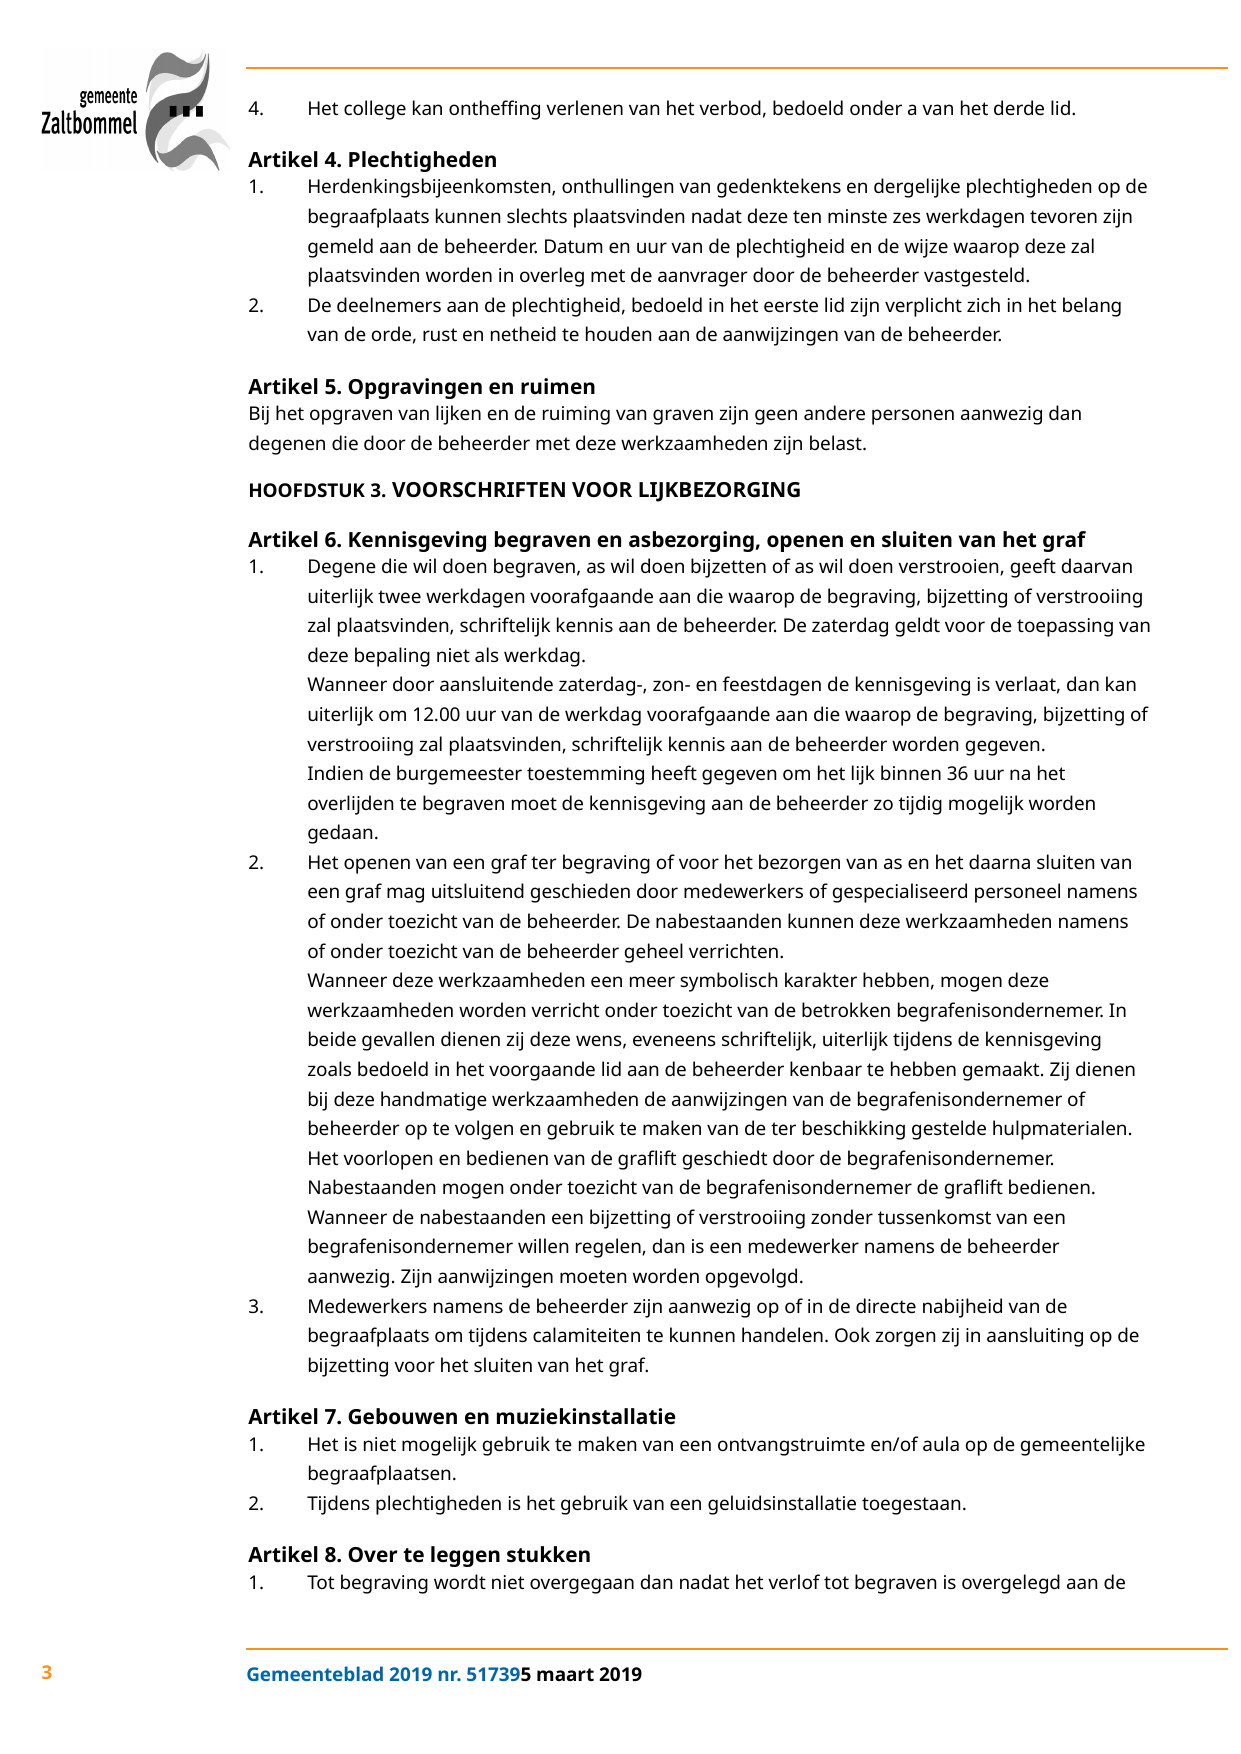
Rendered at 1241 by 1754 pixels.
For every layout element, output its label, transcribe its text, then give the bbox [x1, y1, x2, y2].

list Tot begraving wordt niet overgegaan dan nadat het verlof tot begraven is overgelegd aan de [248, 1569, 1152, 1595]
list Het college kan ontheffing verlenen van het verbod, bedoeld onder a van het derde lid. [248, 95, 1152, 121]
list Degene die wil doen begraven, as wil doen bijzetten of as wil doen verstrooien, geeft daarvan uiterlijk twee werkdagen voorafgaande aan die waarop de begraving, bijzetting of verstrooiing zal plaatsvinden, schriftelijk kennis aan de beheerder. De zaterdag geldt voor de toepassing van deze bepaling niet als werkdag. [248, 553, 1152, 668]
text HOOFDSTUK 3. VOORSCHRIFTEN VOOR LIJKBEZORGING [248, 476, 1152, 504]
text Artikel 6. Kennisgeving begraven en asbezorging, openen en sluiten van het graf [248, 525, 1152, 553]
list Tijdens plechtigheden is het gebruik van een geluidsinstallatie toegestaan. [248, 1490, 1152, 1516]
list Het voorlopen en bedienen van de graflift geschiedt door de begrafenisondernemer. Nabestaanden mogen onder toezicht van de begrafenisondernemer de graflift bedienen. [248, 1145, 1152, 1200]
list Wanneer de nabestaanden een bijzetting of verstrooiing zonder tussenkomst van een begrafenisondernemer willen regelen, dan is een medewerker namens de beheerder aanwezig. Zijn aanwijzingen moeten worden opgevolgd. [248, 1204, 1152, 1289]
list Wanneer door aansluitende zaterdag-, zon- en feestdagen de kennisgeving is verlaat, dan kan uiterlijk om 12.00 uur van de werkdag voorafgaande aan die waarop de begraving, bijzetting of verstrooiing zal plaatsvinden, schriftelijk kennis aan de beheerder worden gegeven. [248, 672, 1152, 757]
list Het openen van een graf ter begraving of voor het bezorgen van as en het daarna sluiten van een graf mag uitsluitend geschieden door medewerkers of gespecialiseerd personeel namens of onder toezicht van de beheerder. De nabestaanden kunnen deze werkzaamheden namens of onder toezicht van de beheerder geheel verrichten. [248, 849, 1152, 964]
picture [41, 47, 231, 172]
list Wanneer deze werkzaamheden een meer symbolisch karakter hebben, mogen deze werkzaamheden worden verricht onder toezicht van de betrokken begrafenisondernemer. In beide gevallen dienen zij deze wens, eveneens schriftelijk, uiterlijk tijdens de kennisgeving zoals bedoeld in het voorgaande lid aan de beheerder kenbaar te hebben gemaakt. Zij dienen bij deze handmatige werkzaamheden de aanwijzingen van de begrafenisondernemer of beheerder op te volgen en gebruik te maken van de ter beschikking gestelde hulpmaterialen. [248, 967, 1152, 1141]
list Medewerkers namens de beheerder zijn aanwezig op of in de directe nabijheid van de begraafplaats om tijdens calamiteiten te kunnen handelen. Ook zorgen zij in aansluiting op de bijzetting voor het sluiten van het graf. [248, 1293, 1152, 1378]
list Indien de burgemeester toestemming heeft gegeven om het lijk binnen 36 uur na het overlijden te begraven moet de kennisgeving aan de beheerder zo tijdig mogelijk worden gedaan. [248, 760, 1152, 845]
text Artikel 7. Gebouwen en muziekinstallatie [248, 1402, 1152, 1431]
text Artikel 4. Plechtigheden [248, 145, 1152, 174]
text Bij het opgraven van lijken en de ruiming van graven zijn geen andere personen aanwezig dan degenen die door de beheerder met deze werkzaamheden zijn belast. [248, 400, 1152, 456]
text Artikel 5. Opgravingen en ruimen [248, 372, 1152, 400]
list De deelnemers aan de plechtigheid, bedoeld in het eerste lid zijn verplicht zich in het belang van de orde, rust en netheid te houden aan de aanwijzingen van de beheerder. [248, 292, 1152, 347]
text Artikel 8. Over te leggen stukken [248, 1541, 1152, 1569]
list Het is niet mogelijk gebruik te maken van een ontvangstruimte en/of aula op de gemeentelijke begraafplaatsen. [248, 1431, 1152, 1486]
list Herdenkingsbijeenkomsten, onthullingen van gedenktekens en dergelijke plechtigheden op de begraafplaats kunnen slechts plaatsvinden nadat deze ten minste zes werkdagen tevoren zijn gemeld aan de beheerder. Datum en uur van de plechtigheid en de wijze waarop deze zal plaatsvinden worden in overleg met de aanvrager door de beheerder vastgesteld. [248, 174, 1152, 288]
